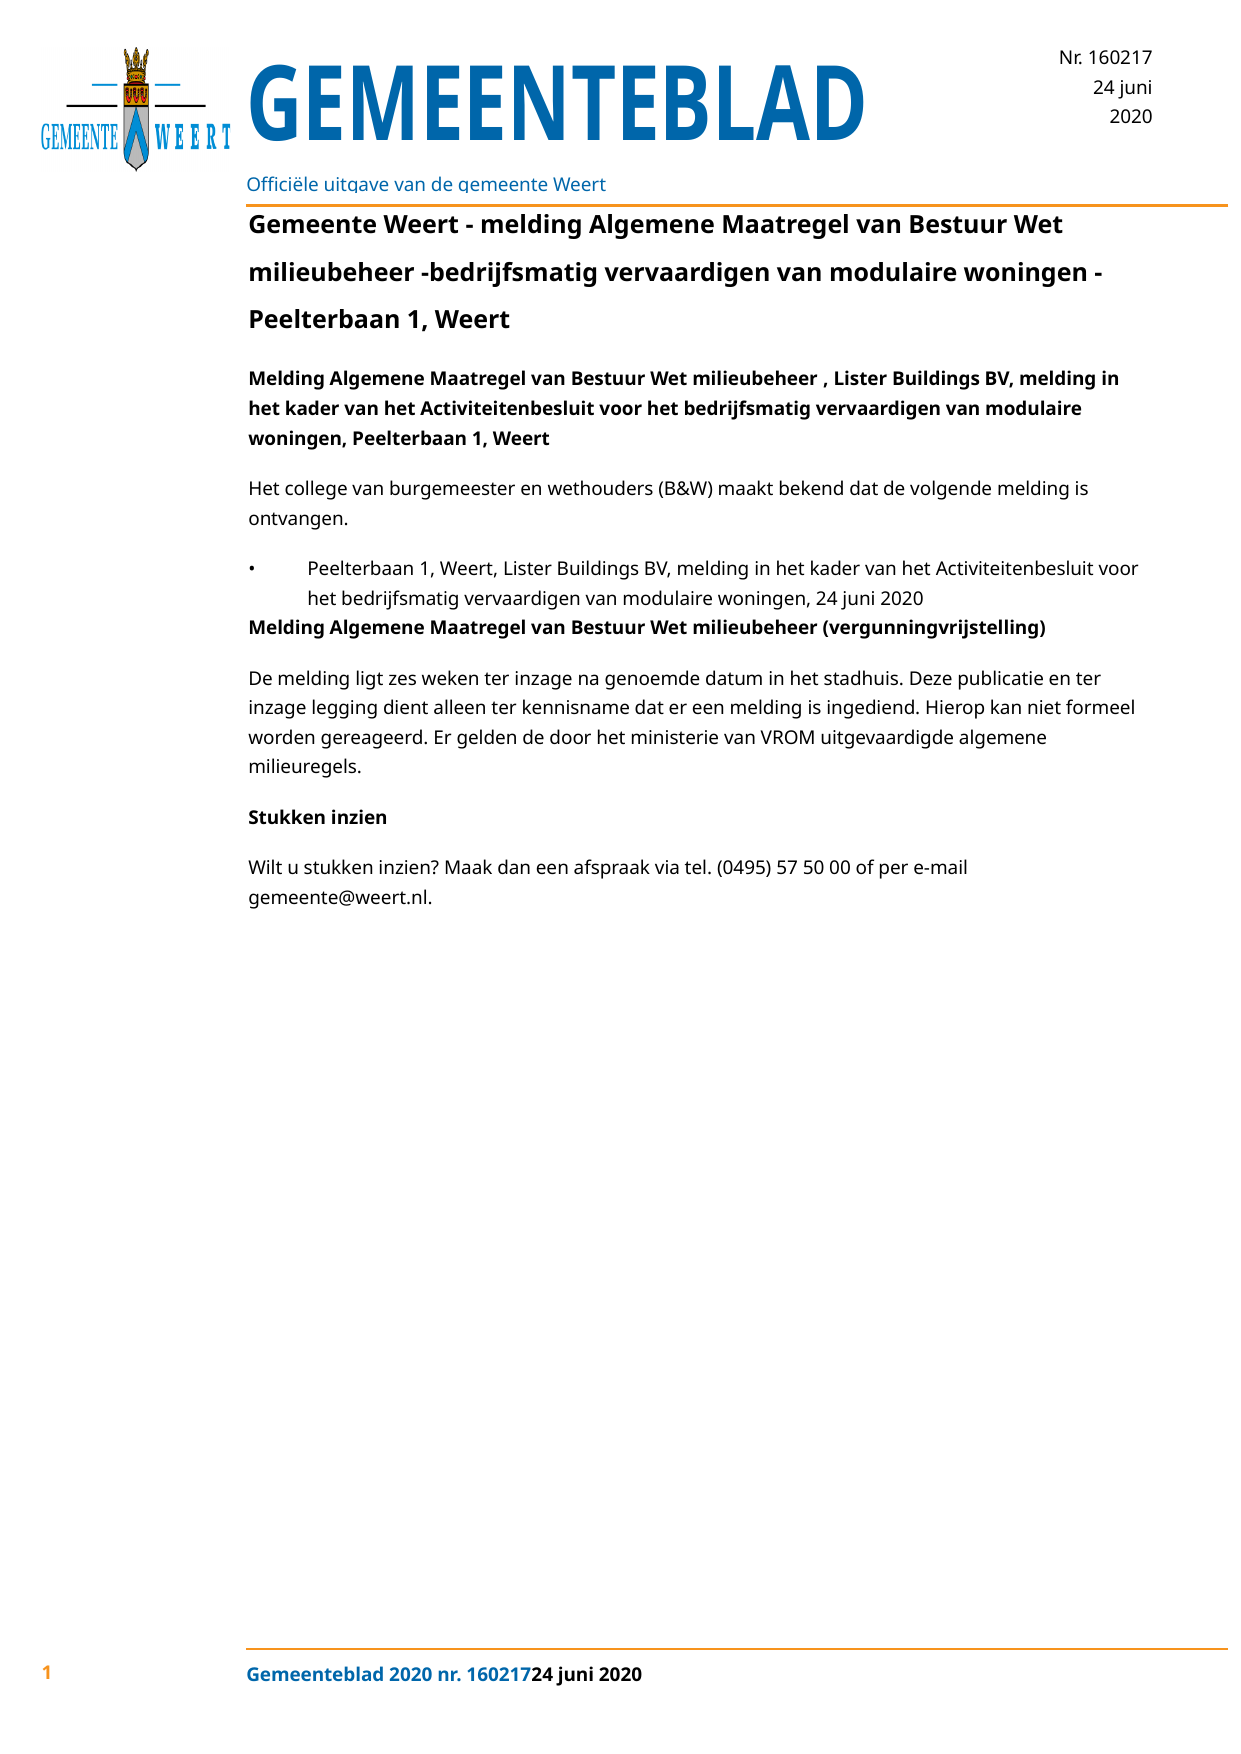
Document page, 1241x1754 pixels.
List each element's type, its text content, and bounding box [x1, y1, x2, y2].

list Peelterbaan 1, Weert, Lister Buildings BV, melding in het kader van het Activiteitenbesluit voor het bedrijfsmatig vervaardigen van modulaire woningen, 24 juni 2020 [248, 555, 1152, 610]
text Stukken inzien [248, 804, 1152, 829]
text De melding ligt zes weken ter inzage na genoemde datum in het stadhuis. Deze publicatie en ter inzage legging dient alleen ter kennisname dat er een melding is ingediend. Hierop kan niet formeel worden gereageerd. Er gelden de door het ministerie van VROM uitgevaardigde algemene milieuregels. [248, 665, 1152, 779]
text Gemeente Weert - melding Algemene Maatregel van Bestuur Wet milieubeheer -bedrijfsmatig vervaardigen van modulaire woningen - Peelterbaan 1, Weert [248, 207, 1152, 336]
text Wilt u stukken inzien? Maak dan een afspraak via tel. (0495) 57 50 00 of per e-mail gemeente@weert.nl. [248, 854, 1152, 909]
text Melding Algemene Maatregel van Bestuur Wet milieubeheer (vergunningvrijstelling) [248, 614, 1152, 640]
text Het college van burgemeester en wethouders (B&W) maakt bekend dat de volgende melding is ontvangen. [248, 475, 1152, 530]
text Melding Algemene Maatregel van Bestuur Wet milieubeheer , Lister Buildings BV, melding in het kader van het Activiteitenbesluit voor het bedrijfsmatig vervaardigen van modulaire woningen, Peelterbaan 1, Weert [248, 366, 1152, 450]
picture [41, 47, 231, 172]
